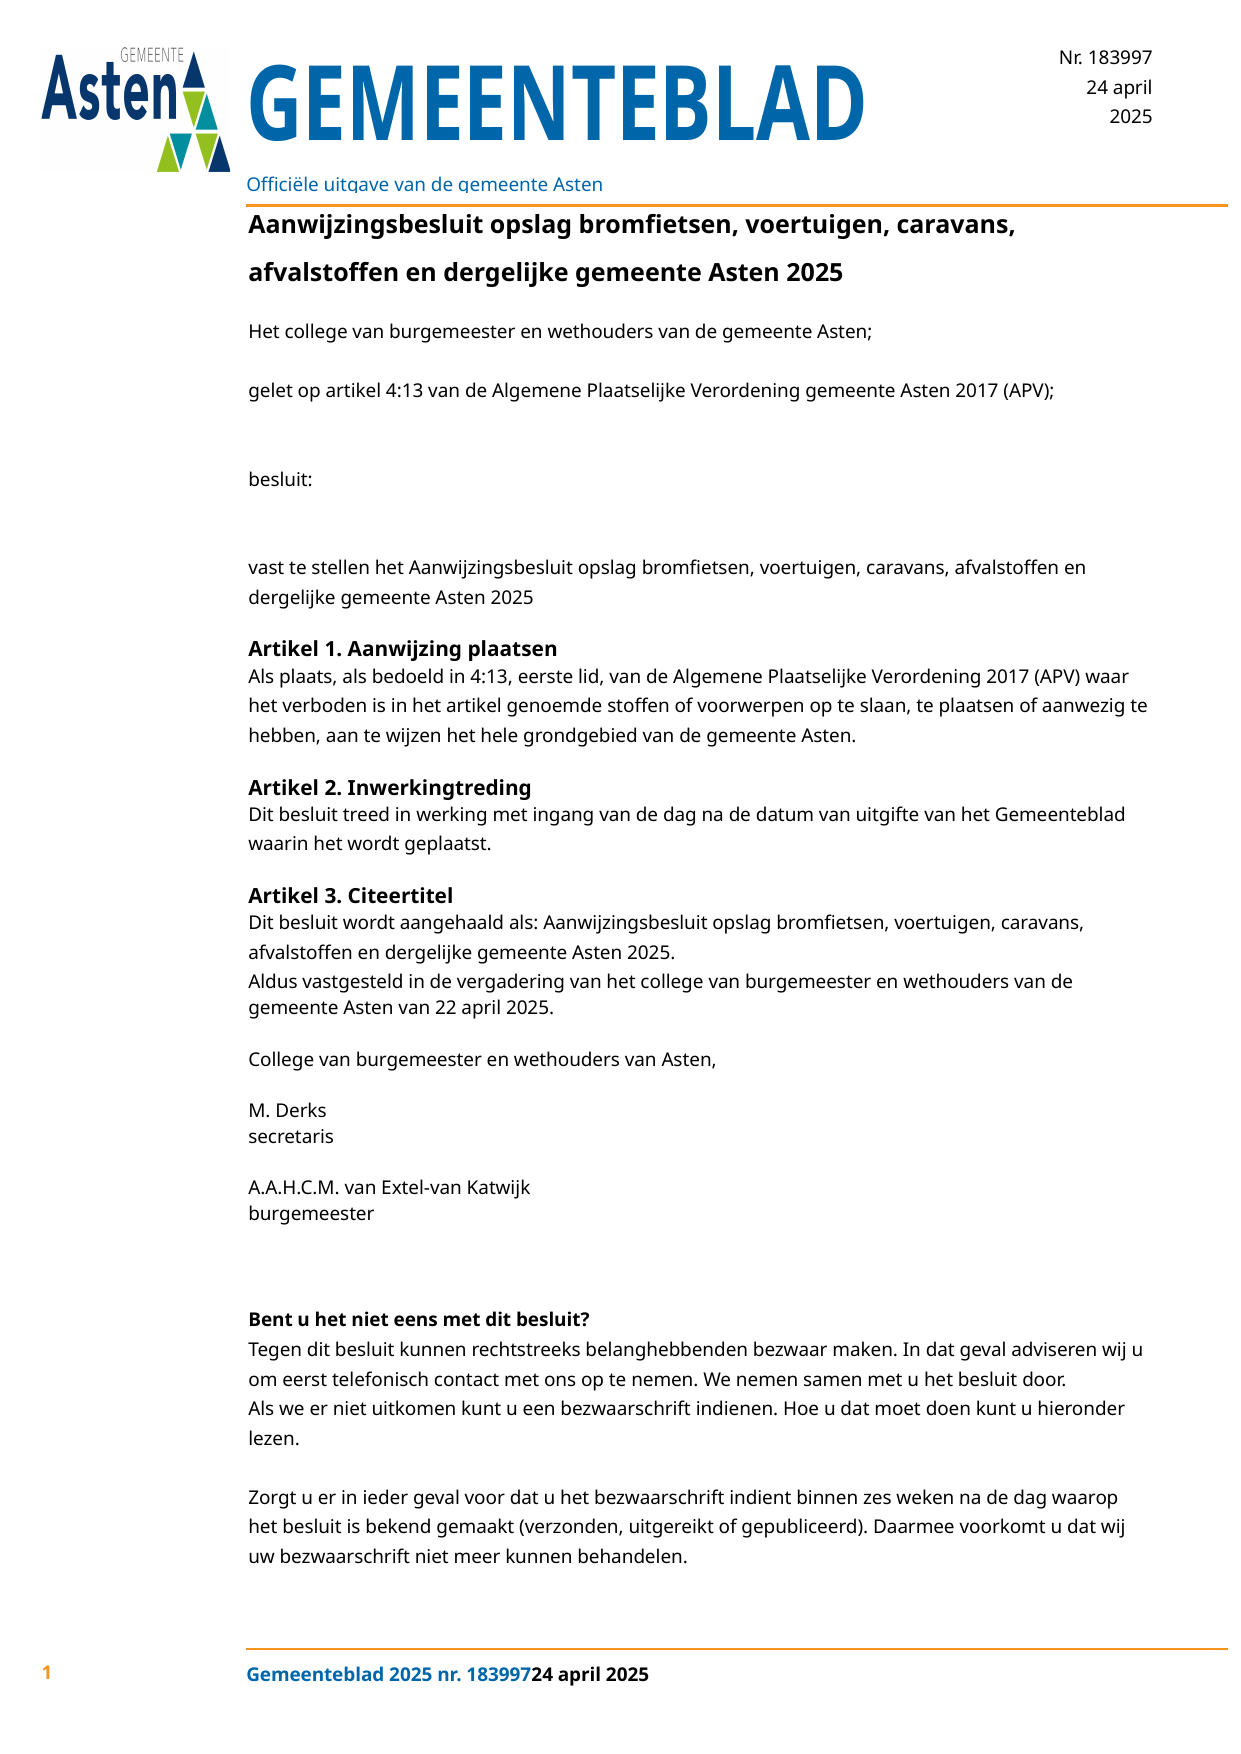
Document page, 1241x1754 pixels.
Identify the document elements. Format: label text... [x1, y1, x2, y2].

text Tegen dit besluit kunnen rechtstreeks belanghebbenden bezwaar maken. In dat geval adviseren wij u om eerst telefonisch contact met ons op te nemen. We nemen samen met u het besluit door. [248, 1336, 1152, 1391]
text College van burgemeester en wethouders van Asten, [248, 1046, 1152, 1072]
text Zorgt u er in ieder geval voor dat u het bezwaarschrift indient binnen zes weken na de dag waarop het besluit is bekend gemaakt (verzonden, uitgereikt of gepubliceerd). Daarmee voorkomt u dat wij uw bezwaarschrift niet meer kunnen behandelen. [248, 1484, 1152, 1569]
text M. Derks [248, 1097, 1152, 1123]
text burgemeester [248, 1200, 1152, 1226]
text Aldus vastgesteld in de vergadering van het college van burgemeester en wethouders van de gemeente Asten van 22 april 2025. [248, 969, 1152, 1020]
text Als plaats, als bedoeld in 4:13, eerste lid, van de Algemene Plaatselijke Verordening 2017 (APV) waar het verboden is in het artikel genoemde stoffen of voorwerpen op te slaan, te plaatsen of aanwezig te hebben, aan te wijzen het hele grondgebied van de gemeente Asten. [248, 663, 1152, 748]
text Als we er niet uitkomen kunt u een bezwaarschrift indienen. Hoe u dat moet doen kunt u hieronder lezen. [248, 1395, 1152, 1451]
text Artikel 3. Citeertitel [248, 881, 1152, 909]
text Artikel 1. Aanwijzing plaatsen [248, 634, 1152, 663]
text gelet op artikel 4:13 van de Algemene Plaatselijke Verordening gemeente Asten 2017 (APV); [248, 377, 1152, 403]
picture [41, 47, 231, 172]
text Artikel 2. Inwerkingtreding [248, 773, 1152, 801]
text besluit: [248, 466, 1152, 492]
text secretaris [248, 1123, 1152, 1149]
text A.A.H.C.M. van Extel-van Katwijk [248, 1174, 1152, 1200]
text Aanwijzingsbesluit opslag bromfietsen, voertuigen, caravans, afvalstoffen en dergelijke gemeente Asten 2025 [248, 207, 1152, 288]
text Dit besluit wordt aangehaald als: Aanwijzingsbesluit opslag bromfietsen, voertuigen, caravans, afvalstoffen en dergelijke gemeente Asten 2025. [248, 909, 1152, 965]
text Dit besluit treed in werking met ingang van de dag na de datum van uitgifte van het Gemeenteblad waarin het wordt geplaatst. [248, 801, 1152, 856]
text vast te stellen het Aanwijzingsbesluit opslag bromfietsen, voertuigen, caravans, afvalstoffen en dergelijke gemeente Asten 2025 [248, 554, 1152, 610]
text Bent u het niet eens met dit besluit? [248, 1307, 1152, 1332]
text Het college van burgemeester en wethouders van de gemeente Asten; [248, 318, 1152, 344]
